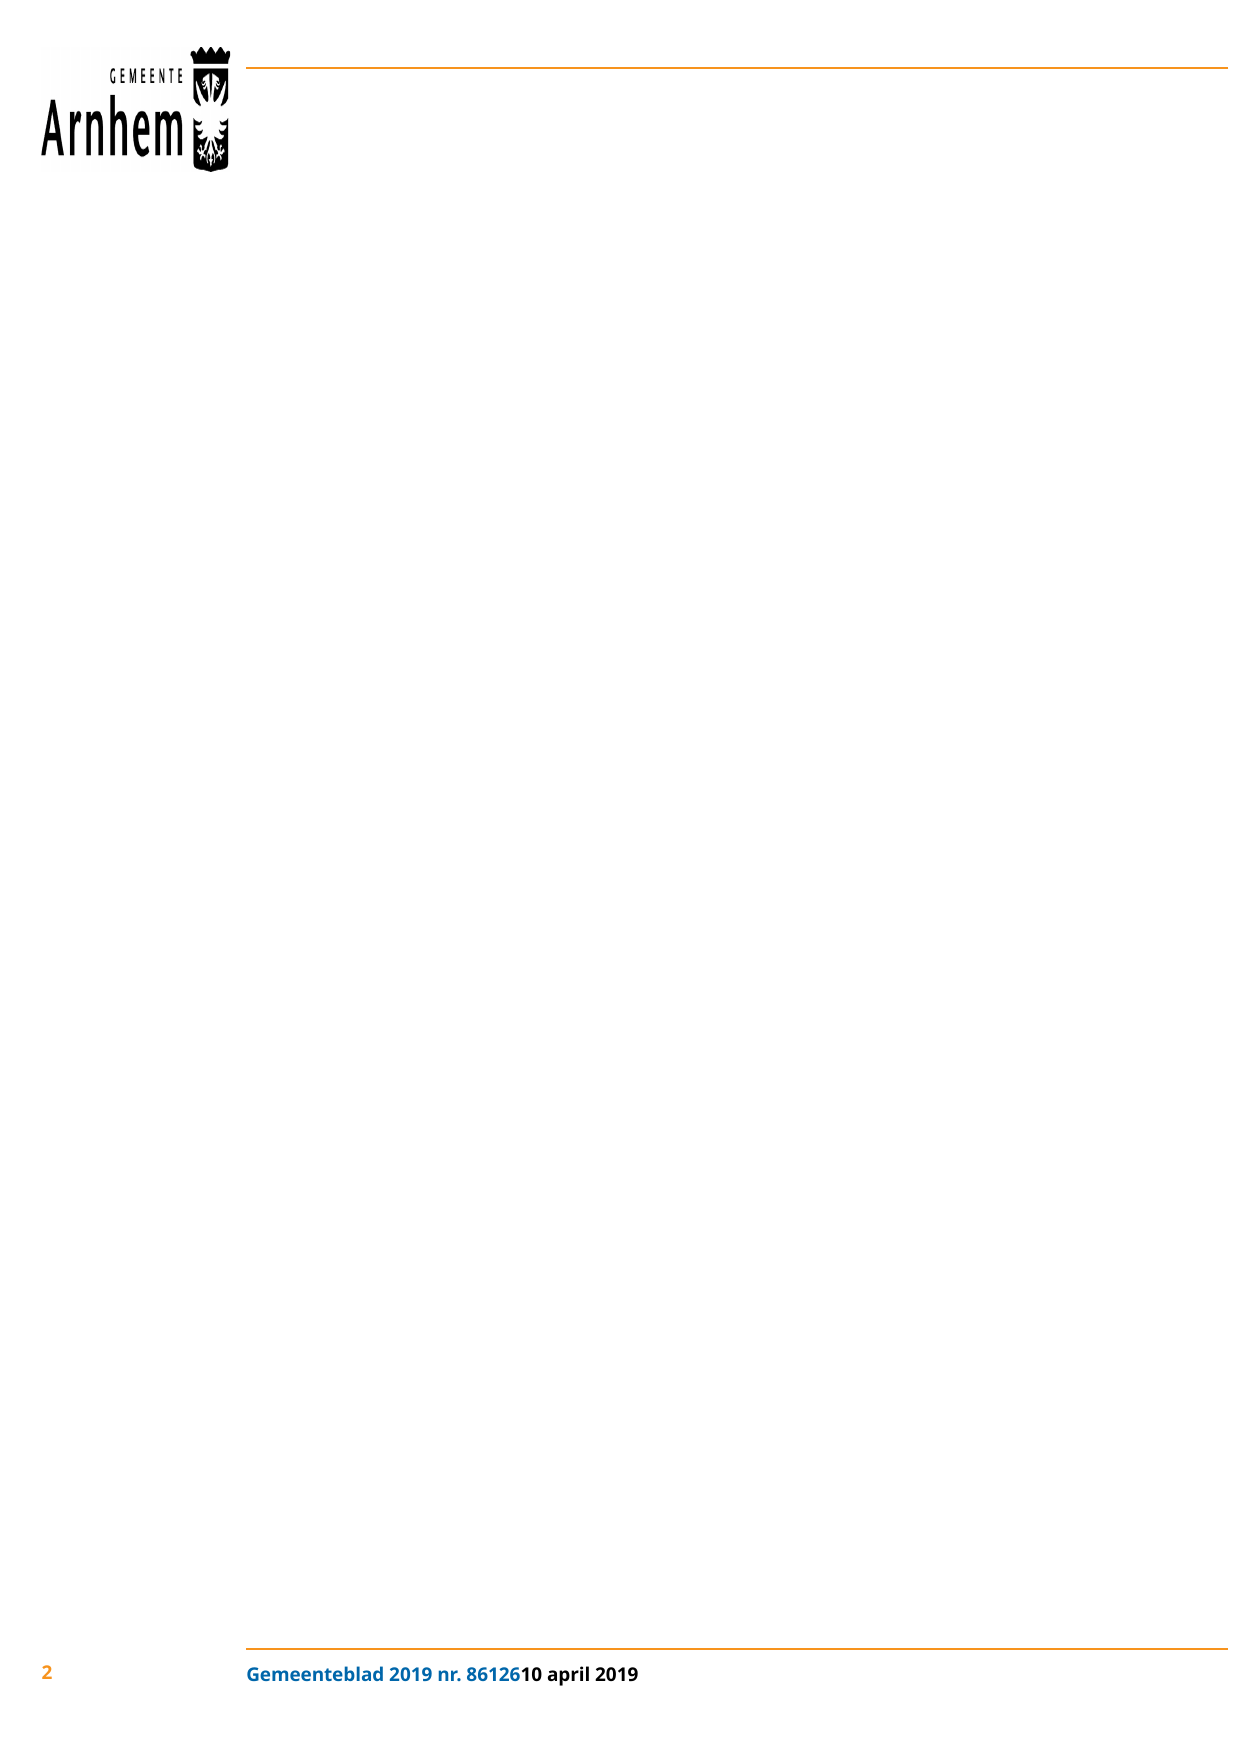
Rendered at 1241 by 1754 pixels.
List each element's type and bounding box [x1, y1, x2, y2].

picture [41, 47, 231, 172]
